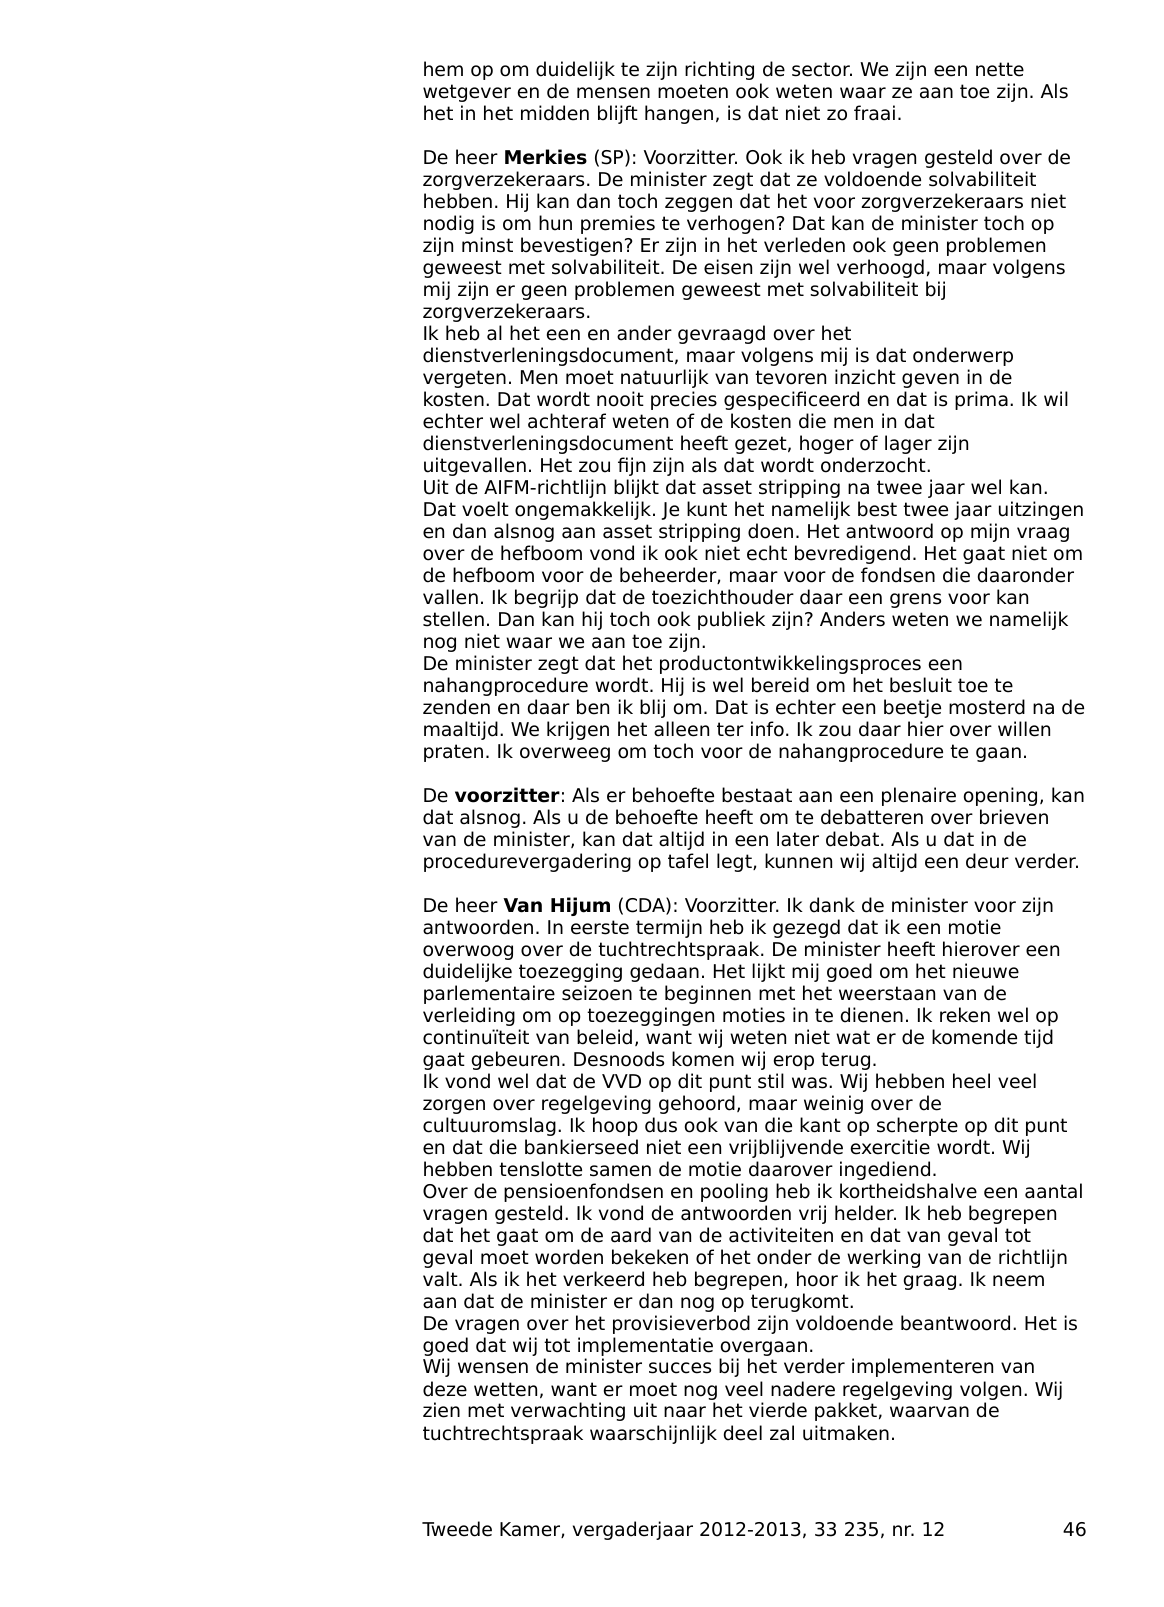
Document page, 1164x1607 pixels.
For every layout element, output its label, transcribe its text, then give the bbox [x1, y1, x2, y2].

text De voorzitter: Als er behoefte bestaat aan een plenaire opening, kan dat alsnog. Als u de behoefte heeft om te debatteren over brieven van de minister, kan dat altijd in een later debat. Als u dat in de procedurevergadering op tafel legt, kunnen wij altijd een deur verder. [422, 785, 1087, 873]
text De heer Van Hijum (CDA): Voorzitter. Ik dank de minister voor zijn antwoorden. In eerste termijn heb ik gezegd dat ik een motie overwoog over de tuchtrechtspraak. De minister heeft hierover een duidelijke toezegging gedaan. Het lijkt mij goed om het nieuwe parlementaire seizoen te beginnen met het weerstaan van de verleiding om op toezeggingen moties in te dienen. Ik reken wel op continuïteit van beleid, want wij weten niet wat er de komende tijd gaat gebeuren. Desnoods komen wij erop terug. [422, 895, 1087, 1071]
text Ik vond wel dat de VVD op dit punt stil was. Wij hebben heel veel zorgen over regelgeving gehoord, maar weinig over de cultuuromslag. Ik hoop dus ook van die kant op scherpte op dit punt en dat die bankierseed niet een vrijblijvende exercitie wordt. Wij hebben tenslotte samen de motie daarover ingediend. [422, 1071, 1087, 1181]
text Ik heb al het een en ander gevraagd over het dienstverleningsdocument, maar volgens mij is dat onderwerp vergeten. Men moet natuurlijk van tevoren inzicht geven in de kosten. Dat wordt nooit precies gespecificeerd en dat is prima. Ik wil echter wel achteraf weten of de kosten die men in dat dienstverleningsdocument heeft gezet, hoger of lager zijn uitgevallen. Het zou fijn zijn als dat wordt onderzocht. [422, 323, 1087, 477]
text De heer Merkies (SP): Voorzitter. Ook ik heb vragen gesteld over de zorgverzekeraars. De minister zegt dat ze voldoende solvabiliteit hebben. Hij kan dan toch zeggen dat het voor zorgverzekeraars niet nodig is om hun premies te verhogen? Dat kan de minister toch op zijn minst bevestigen? Er zijn in het verleden ook geen problemen geweest met solvabiliteit. De eisen zijn wel verhoogd, maar volgens mij zijn er geen problemen geweest met solvabiliteit bij zorgverzekeraars. [422, 147, 1087, 323]
text Wij wensen de minister succes bij het verder implementeren van deze wetten, want er moet nog veel nadere regelgeving volgen. Wij zien met verwachting uit naar het vierde pakket, waarvan de tuchtrechtspraak waarschijnlijk deel zal uitmaken. [422, 1356, 1087, 1444]
text Uit de AIFM-richtlijn blijkt dat asset stripping na twee jaar wel kan. Dat voelt ongemakkelijk. Je kunt het namelijk best twee jaar uitzingen en dan alsnog aan asset stripping doen. Het antwoord op mijn vraag over de hefboom vond ik ook niet echt bevredigend. Het gaat niet om de hefboom voor de beheerder, maar voor de fondsen die daaronder vallen. Ik begrijp dat de toezichthouder daar een grens voor kan stellen. Dan kan hij toch ook publiek zijn? Anders weten we namelijk nog niet waar we aan toe zijn. [422, 477, 1087, 653]
text Over de pensioenfondsen en pooling heb ik kortheidshalve een aantal vragen gesteld. Ik vond de antwoorden vrij helder. Ik heb begrepen dat het gaat om de aard van de activiteiten en dat van geval tot geval moet worden bekeken of het onder de werking van de richtlijn valt. Als ik het verkeerd heb begrepen, hoor ik het graag. Ik neem aan dat de minister er dan nog op terugkomt. [422, 1181, 1087, 1312]
text hem op om duidelijk te zijn richting de sector. We zijn een nette wetgever en de mensen moeten ook weten waar ze aan toe zijn. Als het in het midden blijft hangen, is dat niet zo fraai. [422, 59, 1087, 125]
text De minister zegt dat het productontwikkelingsproces een nahangprocedure wordt. Hij is wel bereid om het besluit toe te zenden en daar ben ik blij om. Dat is echter een beetje mosterd na de maaltijd. We krijgen het alleen ter info. Ik zou daar hier over willen praten. Ik overweeg om toch voor de nahangprocedure te gaan. [422, 653, 1087, 763]
text De vragen over het provisieverbod zijn voldoende beantwoord. Het is goed dat wij tot implementatie overgaan. [422, 1312, 1087, 1356]
